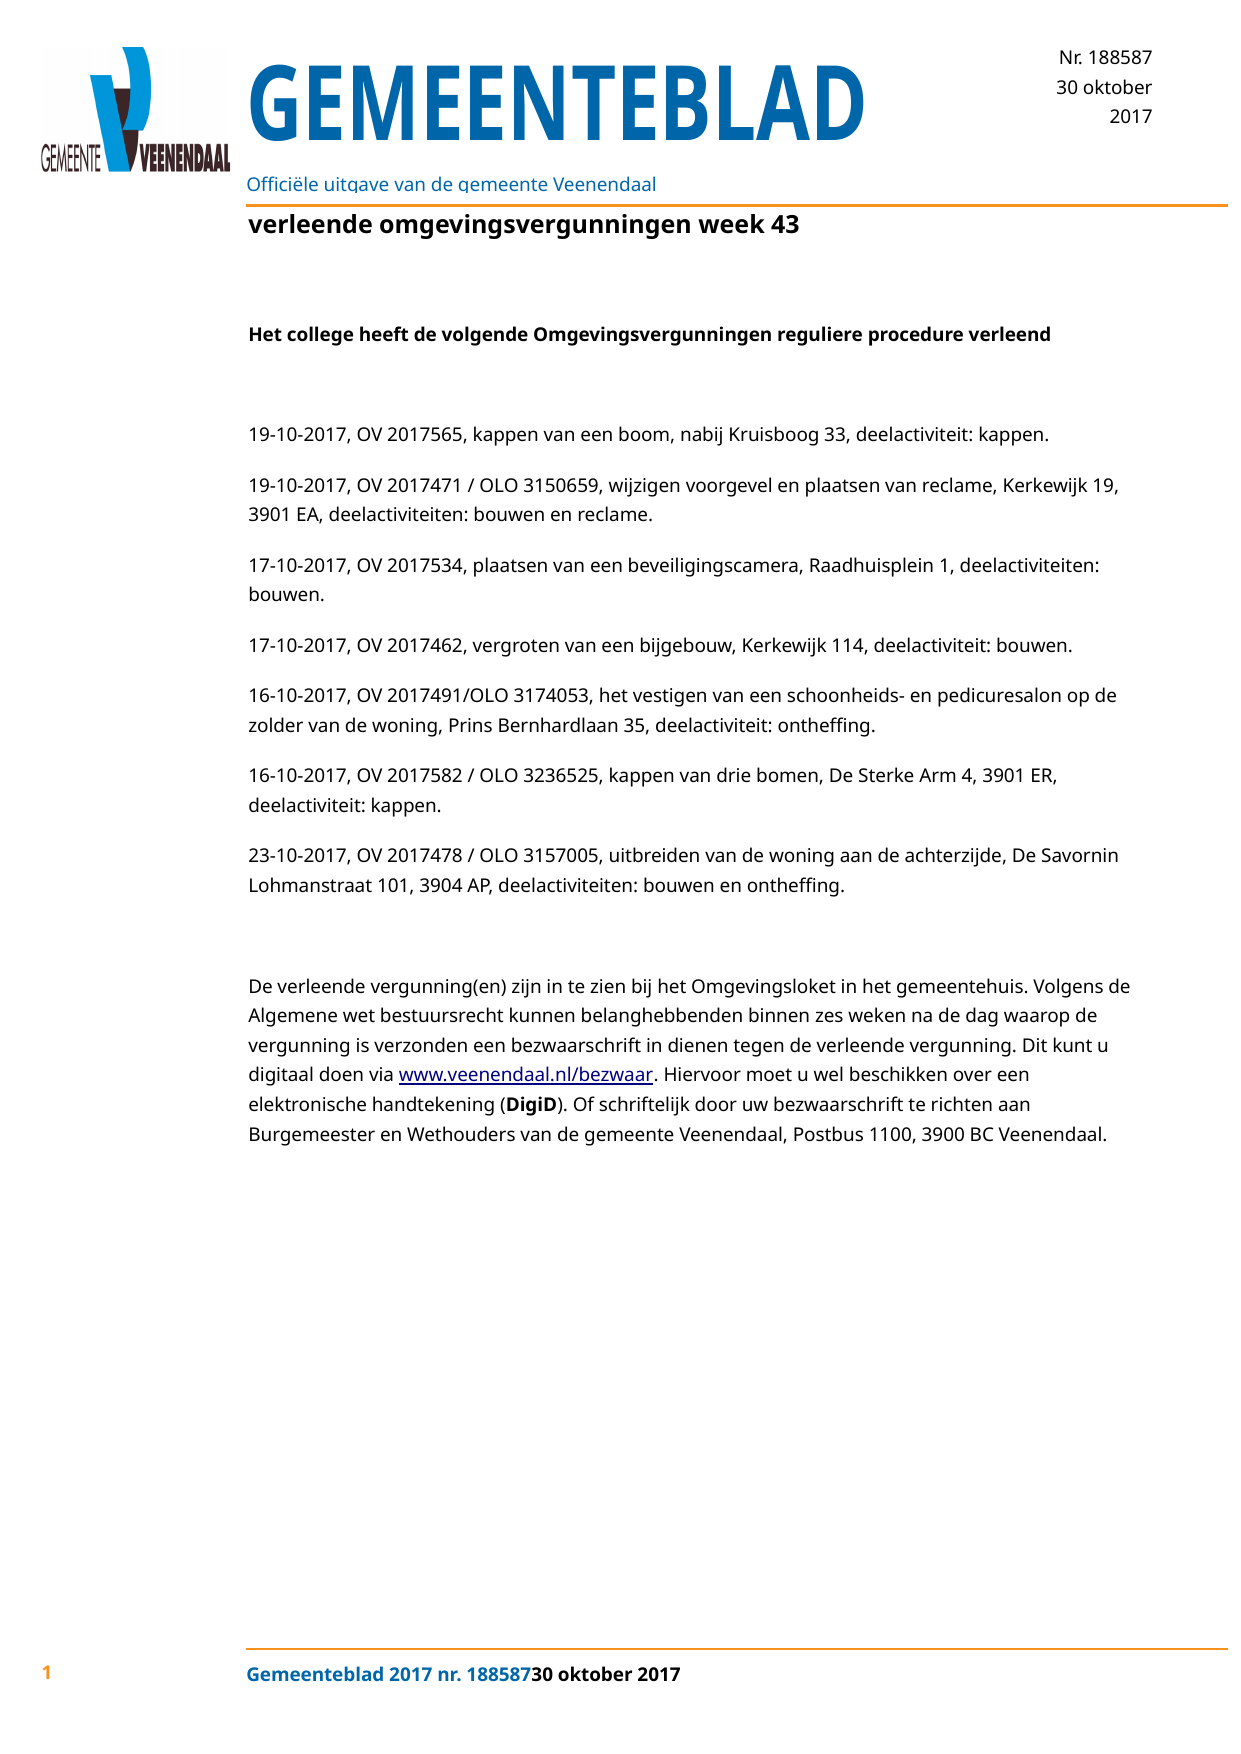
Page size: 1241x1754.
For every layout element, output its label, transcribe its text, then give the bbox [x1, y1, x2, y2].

text verleende omgevingsvergunningen week 43 [248, 207, 1152, 241]
text 19-10-2017, OV 2017471 / OLO 3150659, wijzigen voorgevel en plaatsen van reclame, Kerkewijk 19, 3901 EA, deelactiviteiten: bouwen en reclame. [248, 472, 1152, 527]
text 17-10-2017, OV 2017534, plaatsen van een beveiligingscamera, Raadhuisplein 1, deelactiviteiten: bouwen. [248, 552, 1152, 607]
text Het college heeft de volgende Omgevingsvergunningen reguliere procedure verleend [248, 321, 1152, 346]
picture [123, 47, 231, 172]
text 19-10-2017, OV 2017565, kappen van een boom, nabij Kruisboog 33, deelactiviteit: kappen. [248, 422, 1152, 447]
text 16-10-2017, OV 2017582 / OLO 3236525, kappen van drie bomen, De Sterke Arm 4, 3901 ER, deelactiviteit: kappen. [248, 762, 1152, 818]
picture [41, 47, 130, 172]
text 23-10-2017, OV 2017478 / OLO 3157005, uitbreiden van de woning aan de achterzijde, De Savornin Lohmanstraat 101, 3904 AP, deelactiviteiten: bouwen en ontheffing. [248, 842, 1152, 898]
text 17-10-2017, OV 2017462, vergroten van een bijgebouw, Kerkewijk 114, deelactiviteit: bouwen. [248, 632, 1152, 658]
text 16-10-2017, OV 2017491/OLO 3174053, het vestigen van een schoonheids- en pedicuresalon op de zolder van de woning, Prins Bernhardlaan 35, deelactiviteit: ontheffing. [248, 682, 1152, 738]
text De verleende vergunning(en) zijn in te zien bij het Omgevingsloket in het gemeentehuis. Volgens de Algemene wet bestuursrecht kunnen belanghebbenden binnen zes weken na de dag waarop de vergunning is verzonden een bezwaarschrift in dienen tegen de verleende vergunning. Dit kunt u digitaal doen via www.veenendaal.nl/bezwaar. Hiervoor moet u wel beschikken over een elektronische handtekening (DigiD). Of schriftelijk door uw bezwaarschrift te richten aan Burgemeester en Wethouders van de gemeente Veenendaal, Postbus 1100, 3900 BC Veenendaal. [248, 973, 1152, 1146]
